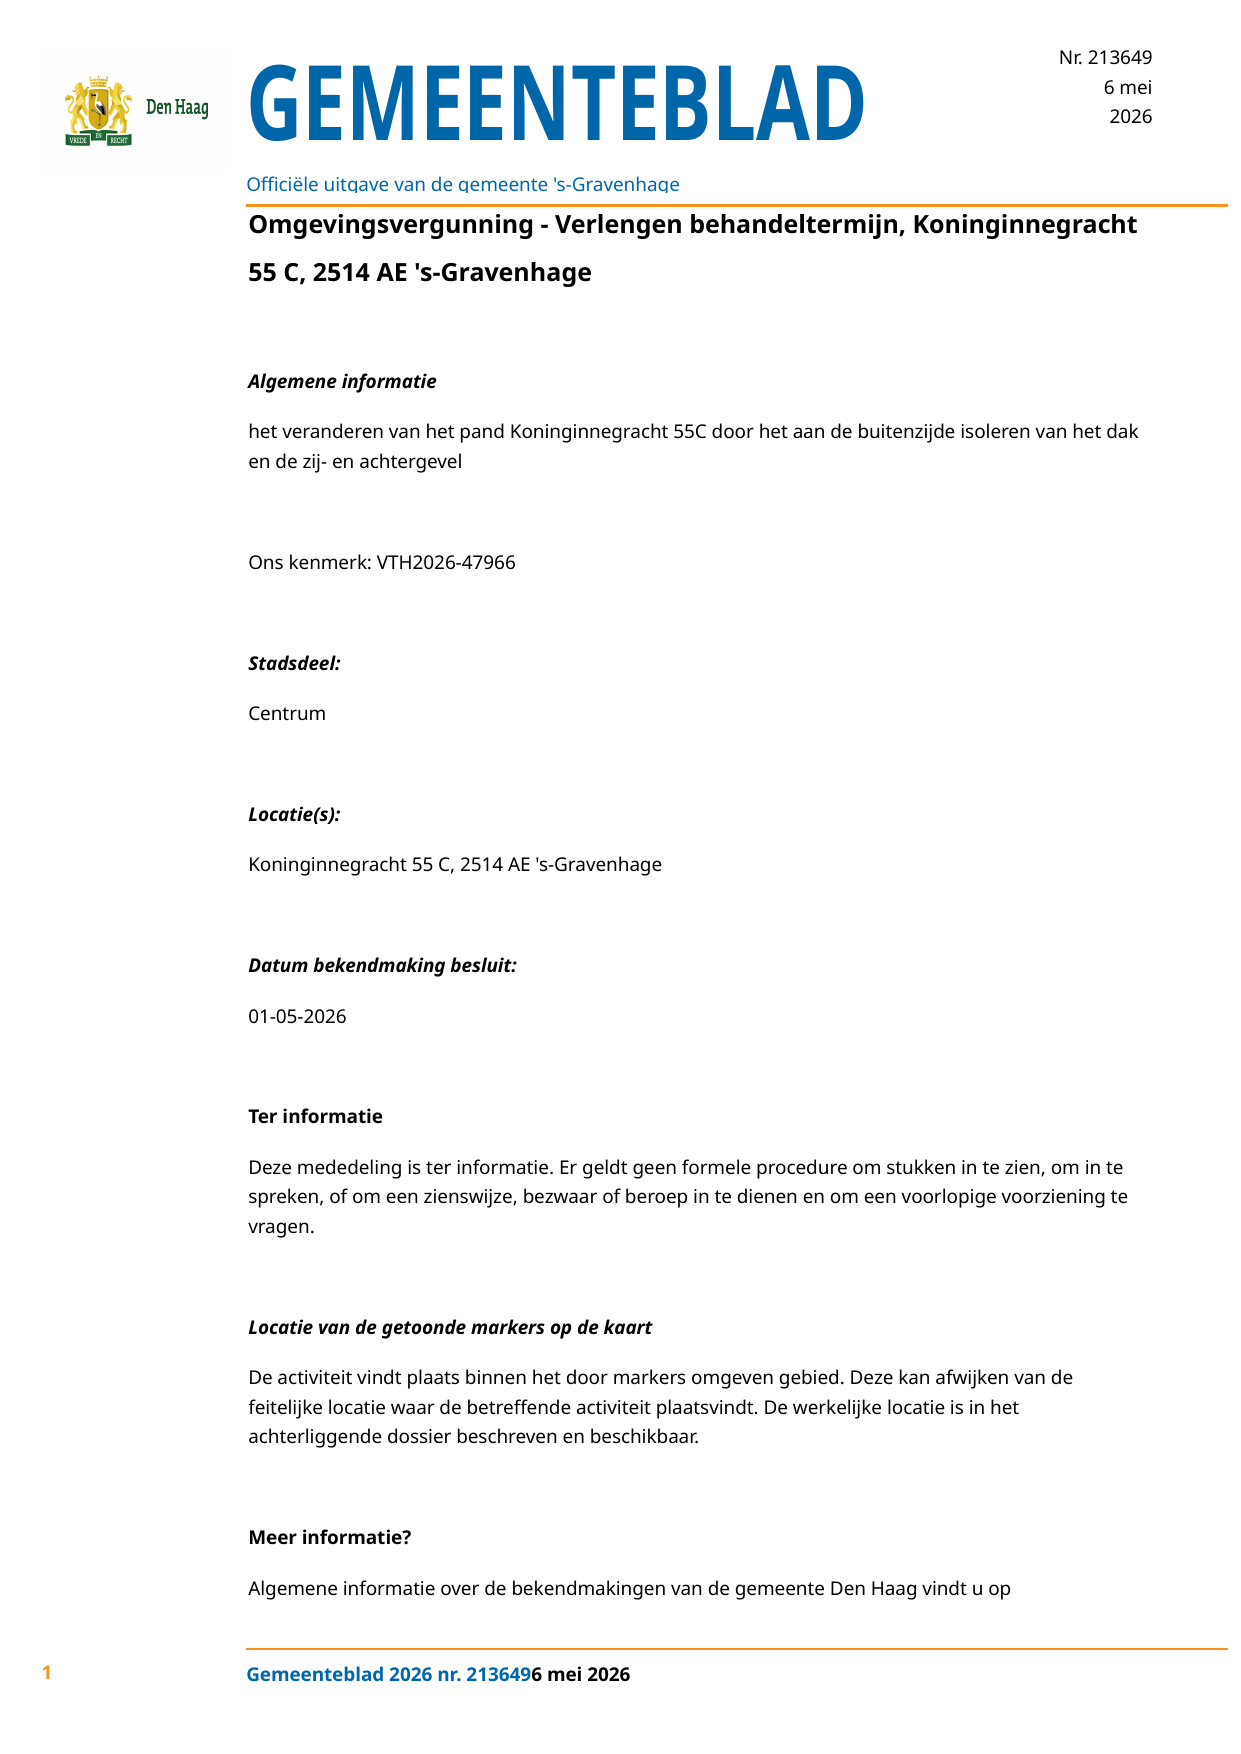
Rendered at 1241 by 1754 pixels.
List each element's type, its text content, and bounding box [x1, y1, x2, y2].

picture [41, 47, 231, 172]
text Locatie(s): [248, 801, 1152, 827]
text Meer informatie? [248, 1524, 1152, 1550]
text Centrum [248, 700, 1152, 726]
text Ons kenmerk: VTH2026-47966 [248, 549, 1152, 575]
text Algemene informatie over de bekendmakingen van de gemeente Den Haag vindt u op [248, 1575, 1152, 1601]
text Algemene informatie [248, 368, 1152, 394]
text Datum bekendmaking besluit: [248, 952, 1152, 978]
text Locatie van de getoonde markers op de kaart [248, 1314, 1152, 1340]
text Omgevingsvergunning - Verlengen behandeltermijn, Koninginnegracht 55 C, 2514 AE 's-Gravenhage [248, 207, 1152, 288]
text De activiteit vindt plaats binnen het door markers omgeven gebied. Deze kan afwijken van de feitelijke locatie waar de betreffende activiteit plaatsvindt. De werkelijke locatie is in het achterliggende dossier beschreven en beschikbaar. [248, 1364, 1152, 1449]
text Ter informatie [248, 1104, 1152, 1129]
text Koninginnegracht 55 C, 2514 AE 's-Gravenhage [248, 852, 1152, 877]
text het veranderen van het pand Koninginnegracht 55C door het aan de buitenzijde isoleren van het dak en de zij- en achtergevel [248, 419, 1152, 474]
text 01-05-2026 [248, 1003, 1152, 1029]
text Stadsdeel: [248, 650, 1152, 676]
text Deze mededeling is ter informatie. Er geldt geen formele procedure om stukken in te zien, om in te spreken, of om een zienswijze, bezwaar of beroep in te dienen en om een voorlopige voorziening te vragen. [248, 1154, 1152, 1239]
